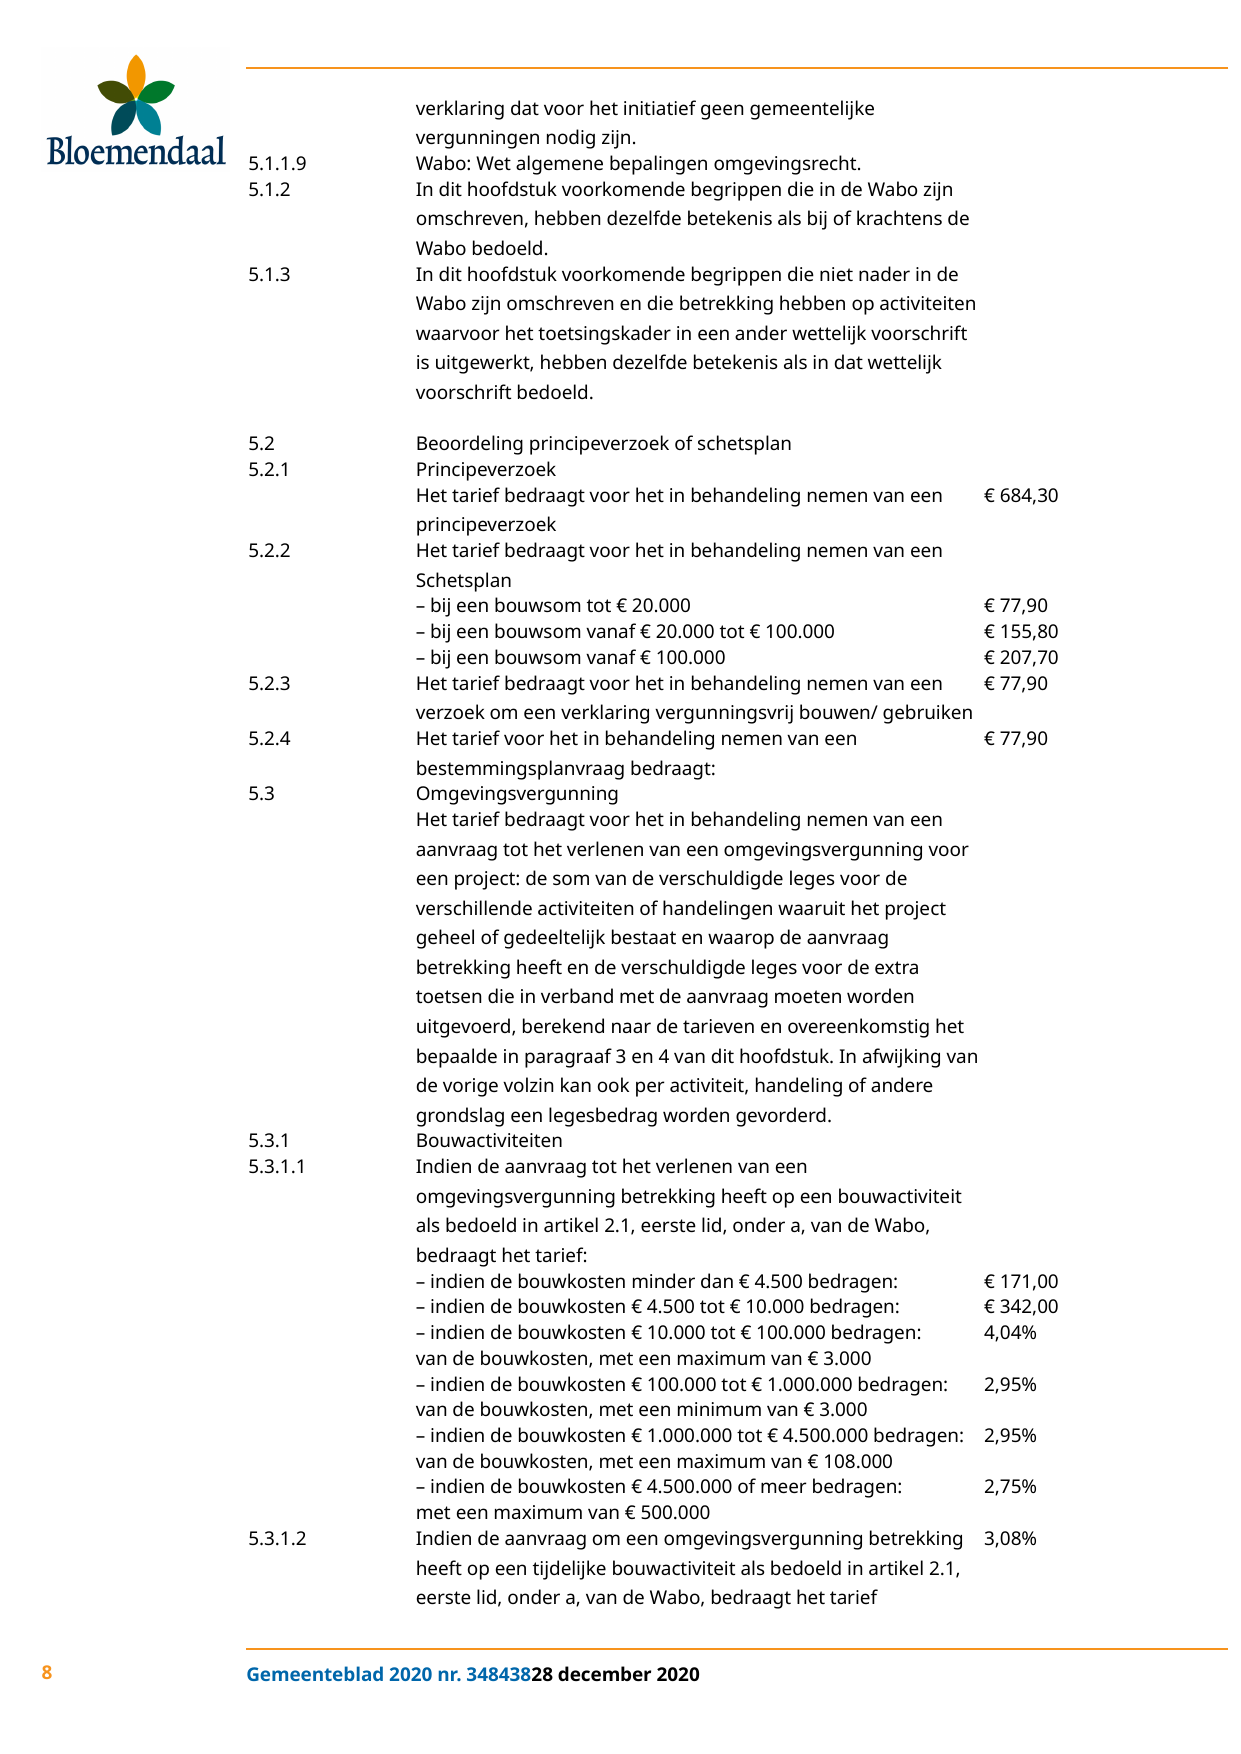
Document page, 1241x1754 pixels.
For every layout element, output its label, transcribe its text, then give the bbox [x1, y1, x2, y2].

table_cell 5.3 [248, 780, 416, 806]
table_cell – indien de bouwkosten € 4.500.000 of meer bedragen: [416, 1474, 984, 1499]
table_cell Het tarief voor het in behandeling nemen van een bestemmingsplanvraag bedraagt: [416, 725, 984, 780]
table_cell [248, 1500, 416, 1525]
table_cell [984, 1128, 1152, 1153]
table_cell 5.1.1.9 [248, 150, 416, 176]
table_cell – bij een bouwsom tot € 20.000 [416, 593, 984, 618]
table_cell van de bouwkosten, met een minimum van € 3.000 [416, 1397, 984, 1422]
table_cell [984, 95, 1152, 150]
table_cell [984, 780, 1152, 806]
table_cell – indien de bouwkosten minder dan € 4.500 bedragen: [416, 1268, 984, 1294]
table_cell [416, 405, 984, 431]
table_cell Omgevingsvergunning [416, 780, 984, 806]
table_cell [248, 482, 416, 537]
table_cell [248, 1422, 416, 1448]
table_cell [984, 150, 1152, 176]
table_cell [984, 1345, 1152, 1371]
table_cell 5.2.3 [248, 670, 416, 725]
table_cell [248, 95, 416, 150]
table_cell [248, 1319, 416, 1345]
table_cell € 155,80 [984, 618, 1152, 644]
table_cell [248, 806, 416, 1128]
table_cell Indien de aanvraag tot het verlenen van een omgevingsvergunning betrekking heeft op een bouwactiviteit als bedoeld in artikel 2.1, eerste lid, onder a, van de Wabo, bedraagt het tarief: [416, 1154, 984, 1268]
table_cell In dit hoofdstuk voorkomende begrippen die niet nader in de Wabo zijn omschreven en die betrekking hebben op activiteiten waarvoor het toetsingskader in een ander wettelijk voorschrift is uitgewerkt, hebben dezelfde betekenis als in dat wettelijk voorschrift bedoeld. [416, 261, 984, 405]
table_cell Beoordeling principeverzoek of schetsplan [416, 431, 984, 456]
table_cell [984, 1500, 1152, 1525]
table_cell 2,95% [984, 1422, 1152, 1448]
table_cell [984, 1154, 1152, 1268]
table_cell Indien de aanvraag om een omgevingsvergunning betrekking heeft op een tijdelijke bouwactiviteit als bedoeld in artikel 2.1, eerste lid, onder a, van de Wabo, bedraagt het tarief [416, 1525, 984, 1610]
table_cell [984, 431, 1152, 456]
table_cell Het tarief bedraagt voor het in behandeling nemen van een principeverzoek [416, 482, 984, 537]
table_cell [984, 1397, 1152, 1422]
table_cell 2,95% [984, 1371, 1152, 1397]
table_cell € 684,30 [984, 482, 1152, 537]
table_cell € 207,70 [984, 644, 1152, 670]
table_cell € 77,90 [984, 725, 1152, 780]
table_cell [248, 1294, 416, 1319]
table_cell [984, 537, 1152, 593]
table_cell [984, 405, 1152, 431]
table_cell van de bouwkosten, met een maximum van € 108.000 [416, 1448, 984, 1474]
table_cell Bouwactiviteiten [416, 1128, 984, 1153]
table_cell Het tarief bedraagt voor het in behandeling nemen van een Schetsplan [416, 537, 984, 593]
table_cell 2,75% [984, 1474, 1152, 1499]
table_cell [248, 1448, 416, 1474]
table_cell – bij een bouwsom vanaf € 100.000 [416, 644, 984, 670]
table_cell 4,04% [984, 1319, 1152, 1345]
table_cell € 77,90 [984, 670, 1152, 725]
table_cell – indien de bouwkosten € 100.000 tot € 1.000.000 bedragen: [416, 1371, 984, 1397]
table_cell Principeverzoek [416, 456, 984, 482]
table_cell [984, 456, 1152, 482]
table_cell 5.2.2 [248, 537, 416, 593]
table_cell [248, 1397, 416, 1422]
table_cell 5.1.2 [248, 176, 416, 261]
table_cell [248, 1474, 416, 1499]
table_cell [248, 593, 416, 618]
table_cell 5.3.1 [248, 1128, 416, 1153]
table_cell – indien de bouwkosten € 4.500 tot € 10.000 bedragen: [416, 1294, 984, 1319]
table_cell 5.3.1.1 [248, 1154, 416, 1268]
table_cell [248, 405, 416, 431]
table_cell met een maximum van € 500.000 [416, 1500, 984, 1525]
table_cell [984, 176, 1152, 261]
table_cell 5.2.4 [248, 725, 416, 780]
table_cell € 342,00 [984, 1294, 1152, 1319]
table_cell [248, 644, 416, 670]
table_cell – indien de bouwkosten € 1.000.000 tot € 4.500.000 bedragen: [416, 1422, 984, 1448]
table_cell [248, 618, 416, 644]
table_cell Wabo: Wet algemene bepalingen omgevingsrecht. [416, 150, 984, 176]
table_cell – bij een bouwsom vanaf € 20.000 tot € 100.000 [416, 618, 984, 644]
table_cell [984, 261, 1152, 405]
table_cell van de bouwkosten, met een maximum van € 3.000 [416, 1345, 984, 1371]
table_cell 5.1.3 [248, 261, 416, 405]
table_cell [248, 1268, 416, 1294]
table_cell [248, 1345, 416, 1371]
picture [41, 47, 231, 172]
table_cell [984, 1448, 1152, 1474]
table_cell 5.3.1.2 [248, 1525, 416, 1610]
table_cell 3,08% [984, 1525, 1152, 1610]
table_cell – indien de bouwkosten € 10.000 tot € 100.000 bedragen: [416, 1319, 984, 1345]
table_cell € 171,00 [984, 1268, 1152, 1294]
table_cell verklaring dat voor het initiatief geen gemeentelijke vergunningen nodig zijn. [416, 95, 984, 150]
table_cell 5.2 [248, 431, 416, 456]
table_cell € 77,90 [984, 593, 1152, 618]
table_cell Het tarief bedraagt voor het in behandeling nemen van een verzoek om een verklaring vergunningsvrij bouwen/ gebruiken [416, 670, 984, 725]
table_cell 5.2.1 [248, 456, 416, 482]
table_cell [984, 806, 1152, 1128]
table_cell In dit hoofdstuk voorkomende begrippen die in de Wabo zijn omschreven, hebben dezelfde betekenis als bij of krachtens de Wabo bedoeld. [416, 176, 984, 261]
table_cell Het tarief bedraagt voor het in behandeling nemen van een aanvraag tot het verlenen van een omgevingsvergunning voor een project: de som van de verschuldigde leges voor de verschillende activiteiten of handelingen waaruit het project geheel of gedeeltelijk bestaat en waarop de aanvraag betrekking heeft en de verschuldigde leges voor de extra toetsen die in verband met de aanvraag moeten worden uitgevoerd, berekend naar de tarieven en overeenkomstig het bepaalde in paragraaf 3 en 4 van dit hoofdstuk. In afwijking van de vorige volzin kan ook per activiteit, handeling of andere grondslag een legesbedrag worden gevorderd. [416, 806, 984, 1128]
table_cell [248, 1371, 416, 1397]
